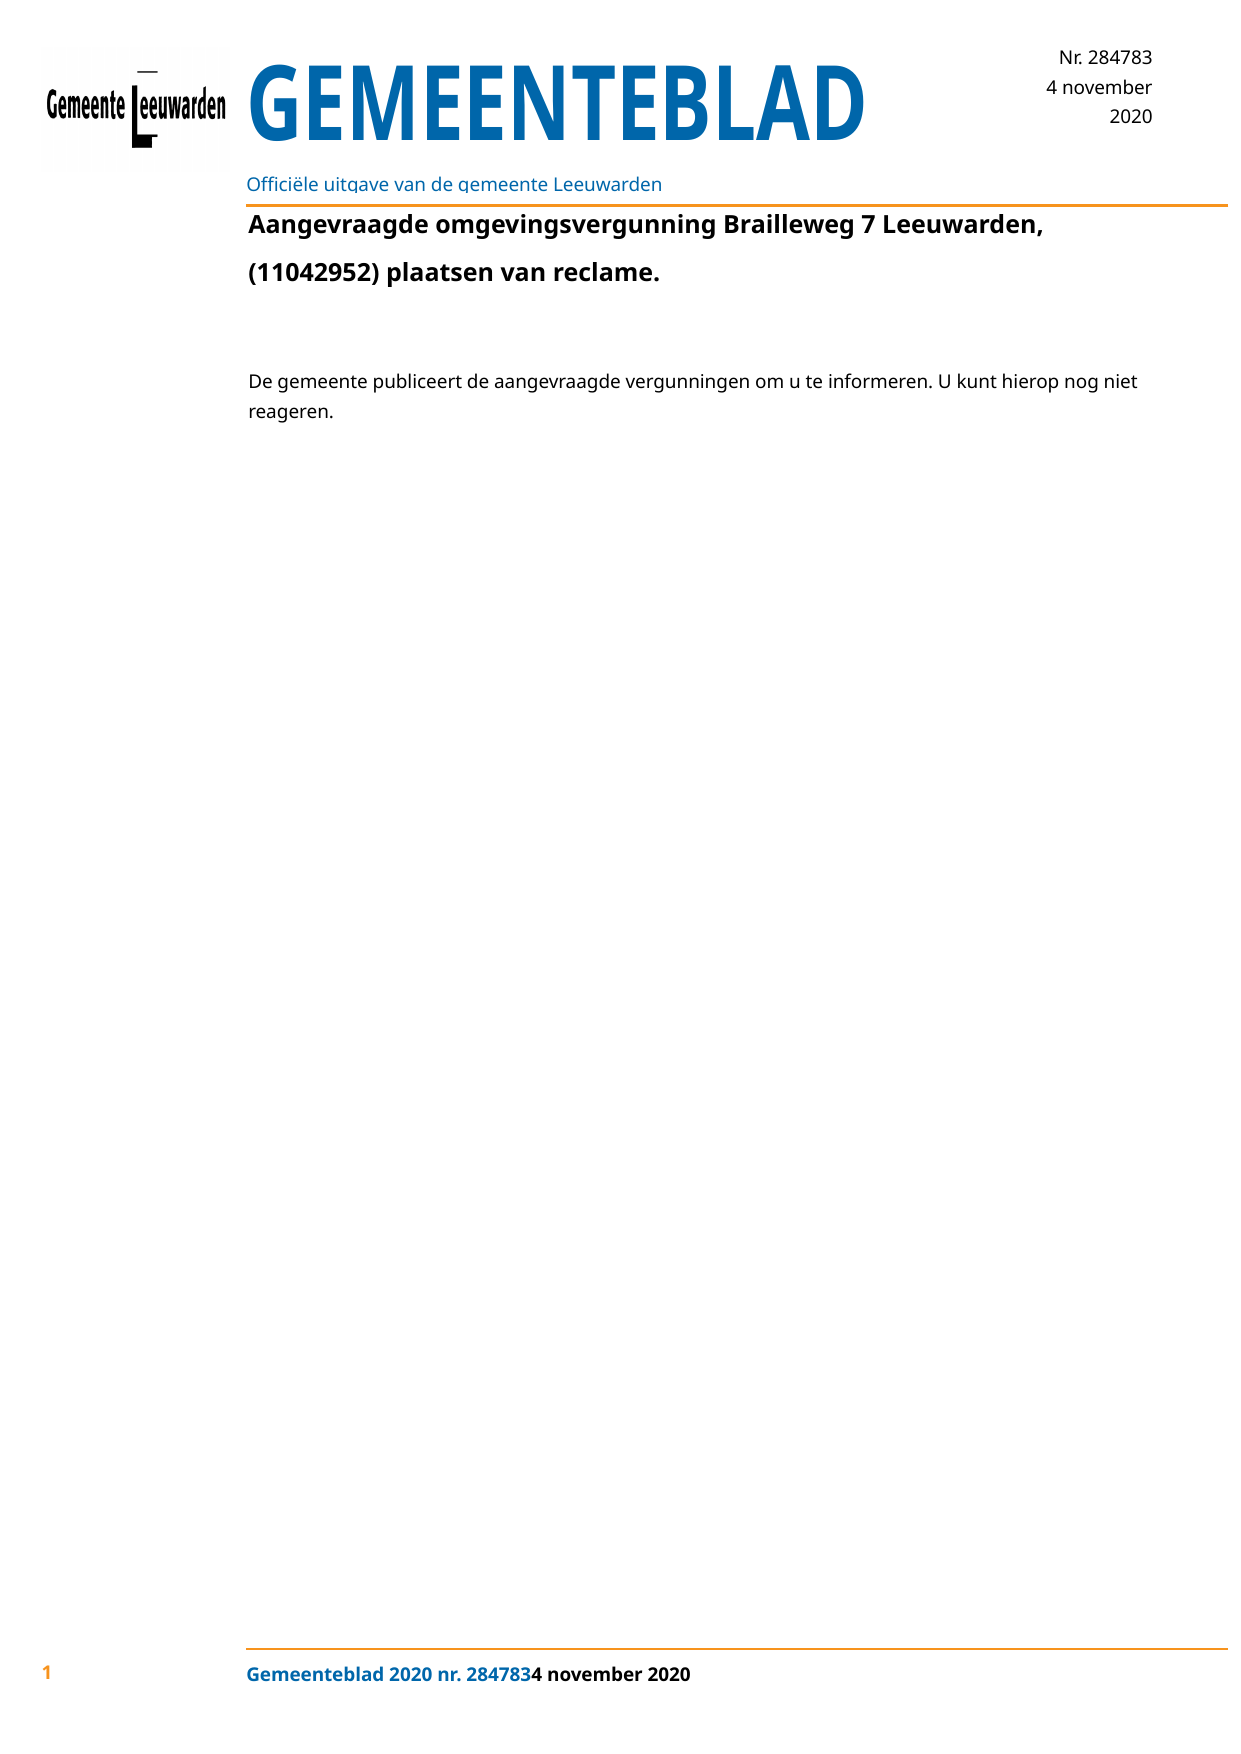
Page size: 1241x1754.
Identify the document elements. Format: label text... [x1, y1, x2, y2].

text De gemeente publiceert de aangevraagde vergunningen om u te informeren. U kunt hierop nog niet reageren. [248, 368, 1152, 424]
picture [41, 47, 231, 172]
text Aangevraagde omgevingsvergunning Brailleweg 7 Leeuwarden, (11042952) plaatsen van reclame. [248, 207, 1152, 288]
